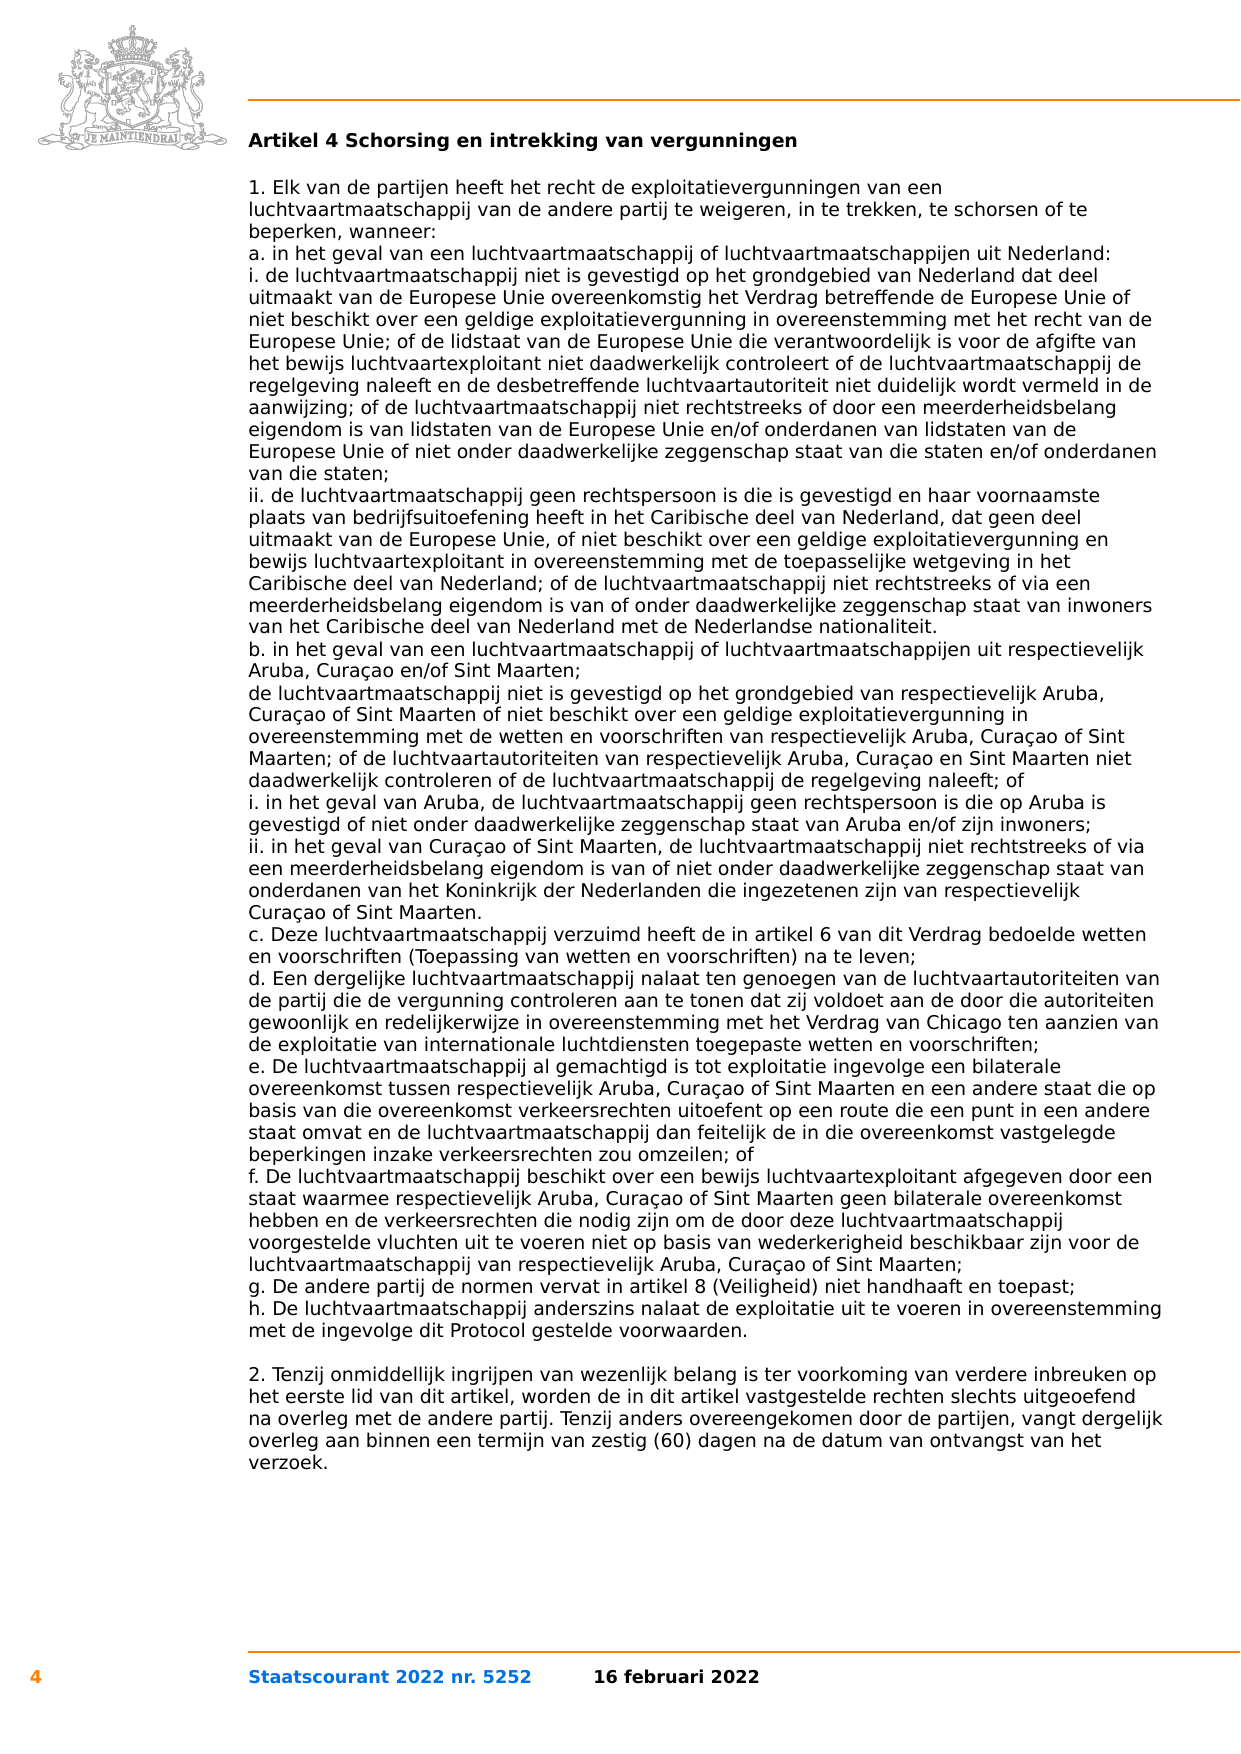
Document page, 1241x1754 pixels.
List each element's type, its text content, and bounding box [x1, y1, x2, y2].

text h. De luchtvaartmaatschappij anderszins nalaat de exploitatie uit te voeren in overeenstemming met de ingevolge dit Protocol gestelde voorwaarden. [248, 1298, 1163, 1342]
text b. in het geval van een luchtvaartmaatschappij of luchtvaartmaatschappijen uit respectievelijk Aruba, Curaçao en/of Sint Maarten; [248, 638, 1163, 682]
text d. Een dergelijke luchtvaartmaatschappij nalaat ten genoegen van de luchtvaartautoriteiten van de partij die de vergunning controleren aan te tonen dat zij voldoet aan de door die autoriteiten gewoonlijk en redelijkerwijze in overeenstemming met het Verdrag van Chicago ten aanzien van de exploitatie van internationale luchtdiensten toegepaste wetten en voorschriften; [248, 968, 1163, 1056]
text f. De luchtvaartmaatschappij beschikt over een bewijs luchtvaartexploitant afgegeven door een staat waarmee respectievelijk Aruba, Curaçao of Sint Maarten geen bilaterale overeenkomst hebben en de verkeersrechten die nodig zijn om de door deze luchtvaartmaatschappij voorgestelde vluchten uit te voeren niet op basis van wederkerigheid beschikbaar zijn voor de luchtvaartmaatschappij van respectievelijk Aruba, Curaçao of Sint Maarten; [248, 1166, 1163, 1276]
text e. De luchtvaartmaatschappij al gemachtigd is tot exploitatie ingevolge een bilaterale overeenkomst tussen respectievelijk Aruba, Curaçao of Sint Maarten en een andere staat die op basis van die overeenkomst verkeersrechten uitoefent op een route die een punt in een andere staat omvat en de luchtvaartmaatschappij dan feitelijk de in die overeenkomst vastgelegde beperkingen inzake verkeersrechten zou omzeilen; of [248, 1056, 1163, 1166]
text g. De andere partij de normen vervat in artikel 8 (Veiligheid) niet handhaaft en toepast; [248, 1276, 1163, 1298]
text 2. Tenzij onmiddellijk ingrijpen van wezenlijk belang is ter voorkoming van verdere inbreuken op het eerste lid van dit artikel, worden de in dit artikel vastgestelde rechten slechts uitgeoefend na overleg met de andere partij. Tenzij anders overeengekomen door de partijen, vangt dergelijk overleg aan binnen een termijn van zestig (60) dagen na de datum van ontvangst van het verzoek. [248, 1364, 1163, 1473]
picture [38, 25, 227, 150]
text ii. de luchtvaartmaatschappij geen rechtspersoon is die is gevestigd en haar voornaamste plaats van bedrijfsuitoefening heeft in het Caribische deel van Nederland, dat geen deel uitmaakt van de Europese Unie, of niet beschikt over een geldige exploitatievergunning en bewijs luchtvaartexploitant in overeenstemming met de toepasselijke wetgeving in het Caribische deel van Nederland; of de luchtvaartmaatschappij niet rechtstreeks of via een meerderheidsbelang eigendom is van of onder daadwerkelijke zeggenschap staat van inwoners van het Caribische deel van Nederland met de Nederlandse nationaliteit. [248, 484, 1163, 638]
text de luchtvaartmaatschappij niet is gevestigd op het grondgebied van respectievelijk Aruba, Curaçao of Sint Maarten of niet beschikt over een geldige exploitatievergunning in overeenstemming met de wetten en voorschriften van respectievelijk Aruba, Curaçao of Sint Maarten; of de luchtvaartautoriteiten van respectievelijk Aruba, Curaçao en Sint Maarten niet daadwerkelijk controleren of de luchtvaartmaatschappij de regelgeving naleeft; of [248, 682, 1163, 792]
text i. in het geval van Aruba, de luchtvaartmaatschappij geen rechtspersoon is die op Aruba is gevestigd of niet onder daadwerkelijke zeggenschap staat van Aruba en/of zijn inwoners; [248, 792, 1163, 836]
text c. Deze luchtvaartmaatschappij verzuimd heeft de in artikel 6 van dit Verdrag bedoelde wetten en voorschriften (Toepassing van wetten en voorschriften) na te leven; [248, 924, 1163, 968]
subtitle Artikel 4 Schorsing en intrekking van vergunningen [248, 130, 1163, 152]
text i. de luchtvaartmaatschappij niet is gevestigd op het grondgebied van Nederland dat deel uitmaakt van de Europese Unie overeenkomstig het Verdrag betreffende de Europese Unie of niet beschikt over een geldige exploitatievergunning in overeenstemming met het recht van de Europese Unie; of de lidstaat van de Europese Unie die verantwoordelijk is voor de afgifte van het bewijs luchtvaartexploitant niet daadwerkelijk controleert of de luchtvaartmaatschappij de regelgeving naleeft en de desbetreffende luchtvaartautoriteit niet duidelijk wordt vermeld in de aanwijzing; of de luchtvaartmaatschappij niet rechtstreeks of door een meerderheidsbelang eigendom is van lidstaten van de Europese Unie en/of onderdanen van lidstaten van de Europese Unie of niet onder daadwerkelijke zeggenschap staat van die staten en/of onderdanen van die staten; [248, 265, 1163, 484]
text a. in het geval van een luchtvaartmaatschappij of luchtvaartmaatschappijen uit Nederland: [248, 243, 1163, 265]
text 1. Elk van de partijen heeft het recht de exploitatievergunningen van een luchtvaartmaatschappij van de andere partij te weigeren, in te trekken, te schorsen of te beperken, wanneer: [248, 177, 1163, 243]
text ii. in het geval van Curaçao of Sint Maarten, de luchtvaartmaatschappij niet rechtstreeks of via een meerderheidsbelang eigendom is van of niet onder daadwerkelijke zeggenschap staat van onderdanen van het Koninkrijk der Nederlanden die ingezetenen zijn van respectievelijk Curaçao of Sint Maarten. [248, 836, 1163, 924]
